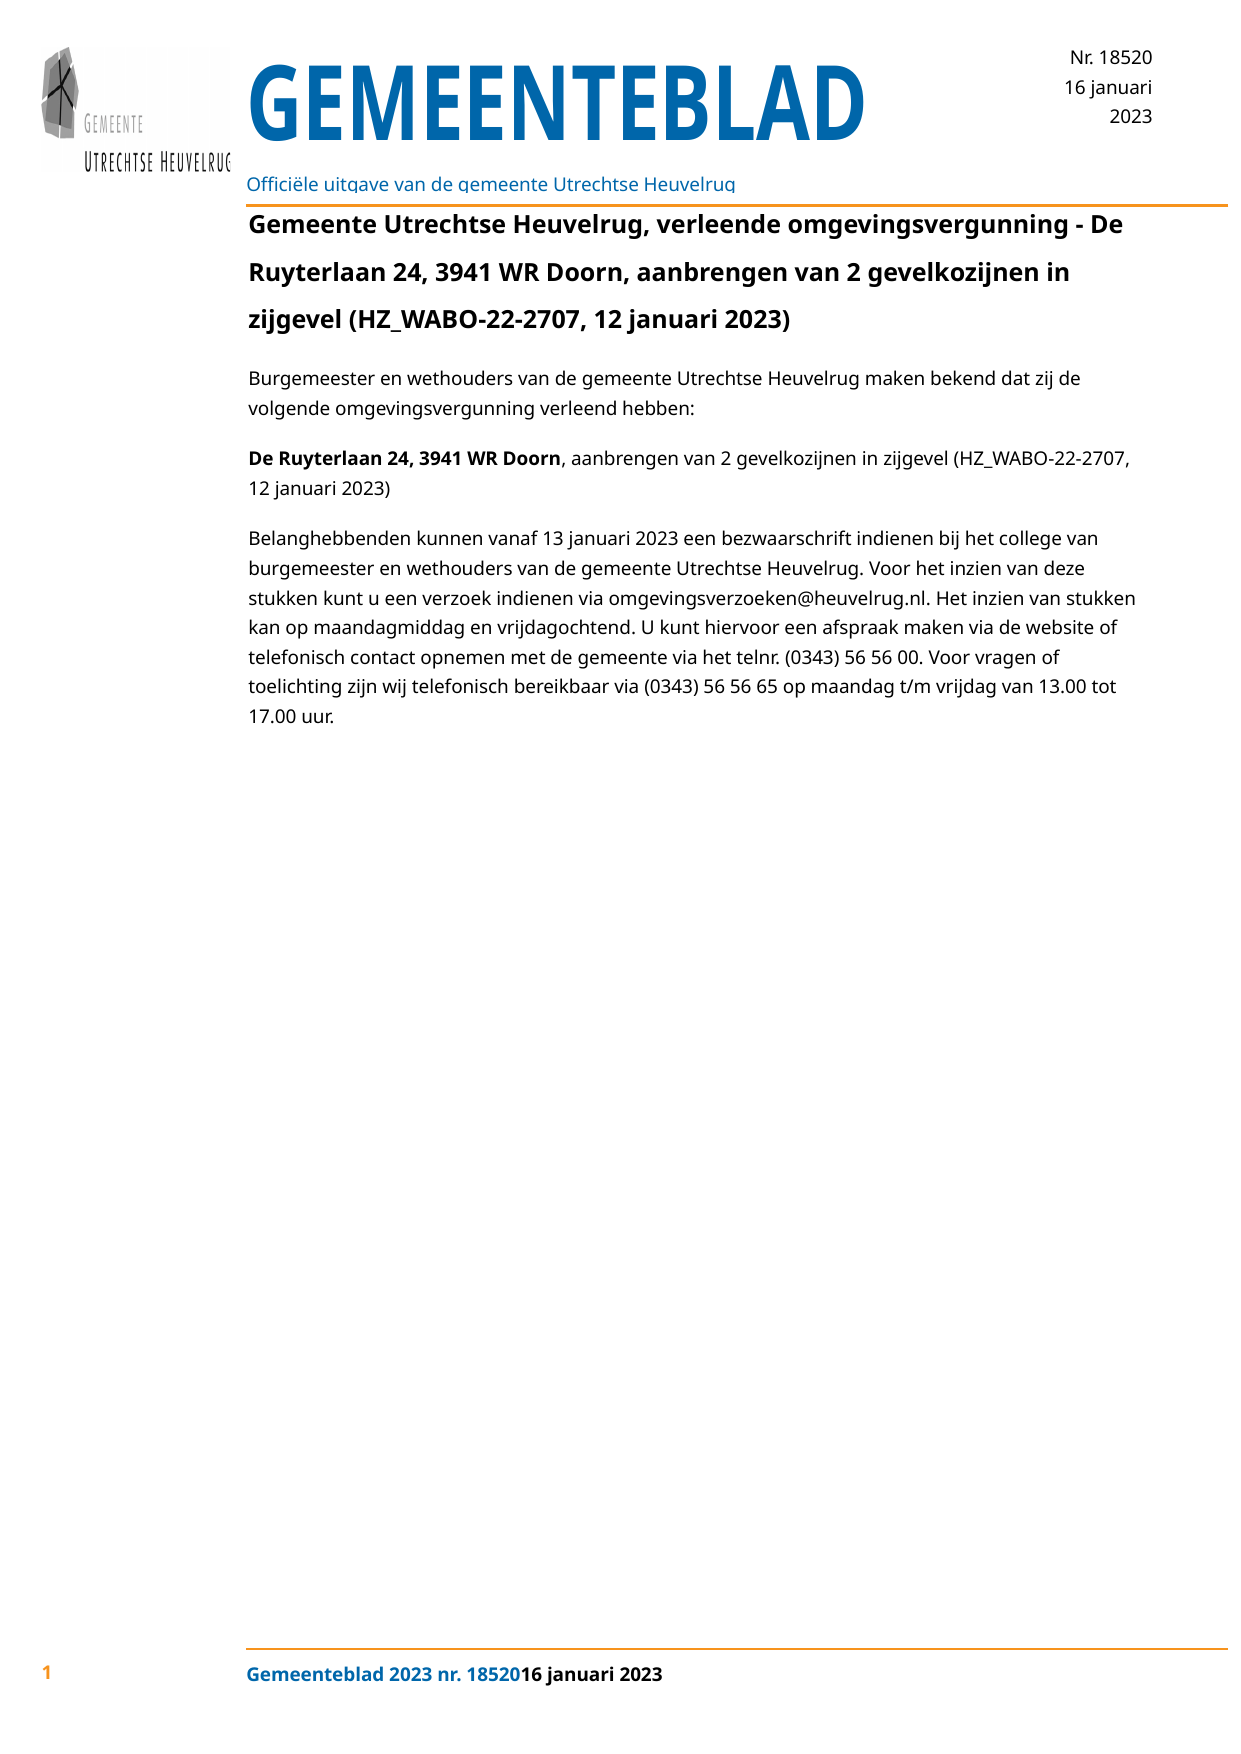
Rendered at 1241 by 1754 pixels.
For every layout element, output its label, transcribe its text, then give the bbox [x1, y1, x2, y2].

text Belanghebbenden kunnen vanaf 13 januari 2023 een bezwaarschrift indienen bij het college van burgemeester en wethouders van de gemeente Utrechtse Heuvelrug. Voor het inzien van deze stukken kunt u een verzoek indienen via omgevingsverzoeken@heuvelrug.nl. Het inzien van stukken kan op maandagmiddag en vrijdagochtend. U kunt hiervoor een afspraak maken via de website of telefonisch contact opnemen met de gemeente via het telnr. (0343) 56 56 00. Voor vragen of toelichting zijn wij telefonisch bereikbaar via (0343) 56 56 65 op maandag t/m vrijdag van 13.00 tot 17.00 uur. [248, 526, 1152, 729]
text Gemeente Utrechtse Heuvelrug, verleende omgevingsvergunning - De Ruyterlaan 24, 3941 WR Doorn, aanbrengen van 2 gevelkozijnen in zijgevel (HZ_WABO-22-2707, 12 januari 2023) [248, 207, 1152, 336]
text Burgemeester en wethouders van de gemeente Utrechtse Heuvelrug maken bekend dat zij de volgende omgevingsvergunning verleend hebben: [248, 366, 1152, 421]
picture [41, 47, 231, 172]
text De Ruyterlaan 24, 3941 WR Doorn, aanbrengen van 2 gevelkozijnen in zijgevel (HZ_WABO-22-2707, 12 januari 2023) [248, 446, 1152, 501]
